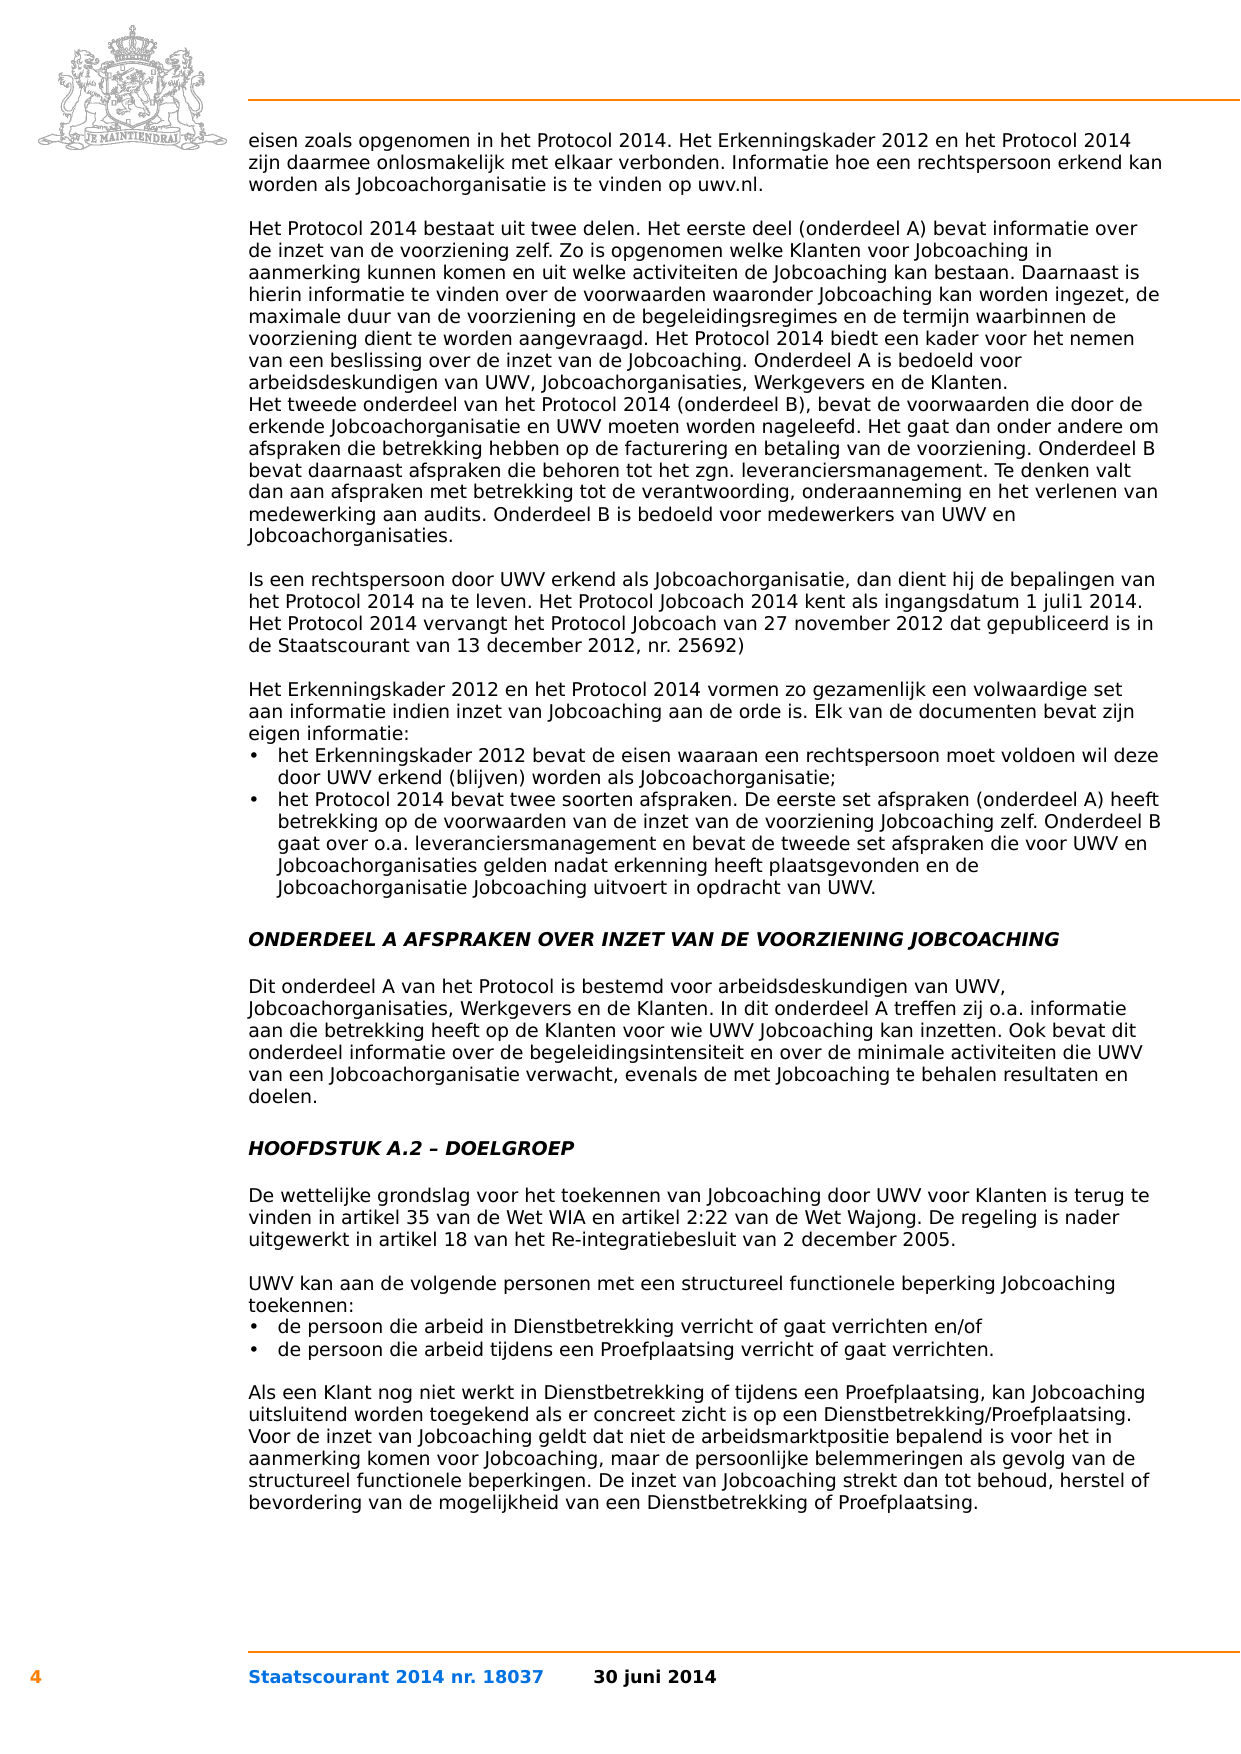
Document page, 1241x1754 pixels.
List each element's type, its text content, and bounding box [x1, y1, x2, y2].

text eisen zoals opgenomen in het Protocol 2014. Het Erkenningskader 2012 en het Protocol 2014 zijn daarmee onlosmakelijk met elkaar verbonden. Informatie hoe een rechtspersoon erkend kan worden als Jobcoachorganisatie is te vinden op uwv.nl. [248, 130, 1163, 196]
text • de persoon die arbeid in Dienstbetrekking verricht of gaat verrichten en/of [248, 1316, 1163, 1338]
text Is een rechtspersoon door UWV erkend als Jobcoachorganisatie, dan dient hij de bepalingen van het Protocol 2014 na te leven. Het Protocol Jobcoach 2014 kent als ingangsdatum 1 juli1 2014. Het Protocol 2014 vervangt het Protocol Jobcoach van 27 november 2012 dat gepubliceerd is in de Staatscourant van 13 december 2012, nr. 25692) [248, 569, 1163, 657]
subtitle HOOFDSTUK A.2 – DOELGROEP [248, 1138, 1163, 1160]
text • het Erkenningskader 2012 bevat de eisen waaraan een rechtspersoon moet voldoen wil deze door UWV erkend (blijven) worden als Jobcoachorganisatie; [248, 745, 1163, 789]
text Het Protocol 2014 bestaat uit twee delen. Het eerste deel (onderdeel A) bevat informatie over de inzet van de voorziening zelf. Zo is opgenomen welke Klanten voor Jobcoaching in aanmerking kunnen komen en uit welke activiteiten de Jobcoaching kan bestaan. Daarnaast is hierin informatie te vinden over de voorwaarden waaronder Jobcoaching kan worden ingezet, de maximale duur van de voorziening en de begeleidingsregimes en de termijn waarbinnen de voorziening dient te worden aangevraagd. Het Protocol 2014 biedt een kader voor het nemen van een beslissing over de inzet van de Jobcoaching. Onderdeel A is bedoeld voor arbeidsdeskundigen van UWV, Jobcoachorganisaties, Werkgevers en de Klanten. [248, 218, 1163, 393]
text Dit onderdeel A van het Protocol is bestemd voor arbeidsdeskundigen van UWV, Jobcoachorganisaties, Werkgevers en de Klanten. In dit onderdeel A treffen zij o.a. informatie aan die betrekking heeft op de Klanten voor wie UWV Jobcoaching kan inzetten. Ook bevat dit onderdeel informatie over de begeleidingsintensiteit en over de minimale activiteiten die UWV van een Jobcoachorganisatie verwacht, evenals de met Jobcoaching te behalen resultaten en doelen. [248, 976, 1163, 1108]
text De wettelijke grondslag voor het toekennen van Jobcoaching door UWV voor Klanten is terug te vinden in artikel 35 van de Wet WIA en artikel 2:22 van de Wet Wajong. De regeling is nader uitgewerkt in artikel 18 van het Re-integratiebesluit van 2 december 2005. [248, 1185, 1163, 1251]
text Het Erkenningskader 2012 en het Protocol 2014 vormen zo gezamenlijk een volwaardige set aan informatie indien inzet van Jobcoaching aan de orde is. Elk van de documenten bevat zijn eigen informatie: [248, 679, 1163, 745]
picture [38, 25, 227, 150]
subtitle ONDERDEEL A AFSPRAKEN OVER INZET VAN DE VOORZIENING JOBCOACHING [248, 929, 1163, 951]
text UWV kan aan de volgende personen met een structureel functionele beperking Jobcoaching toekennen: [248, 1272, 1163, 1316]
text Het tweede onderdeel van het Protocol 2014 (onderdeel B), bevat de voorwaarden die door de erkende Jobcoachorganisatie en UWV moeten worden nageleefd. Het gaat dan onder andere om afspraken die betrekking hebben op de facturering en betaling van de voorziening. Onderdeel B bevat daarnaast afspraken die behoren tot het zgn. leveranciersmanagement. Te denken valt dan aan afspraken met betrekking tot de verantwoording, onderaanneming en het verlenen van medewerking aan audits. Onderdeel B is bedoeld voor medewerkers van UWV en Jobcoachorganisaties. [248, 393, 1163, 547]
text • het Protocol 2014 bevat twee soorten afspraken. De eerste set afspraken (onderdeel A) heeft betrekking op de voorwaarden van de inzet van de voorziening Jobcoaching zelf. Onderdeel B gaat over o.a. leveranciersmanagement en bevat de tweede set afspraken die voor UWV en Jobcoachorganisaties gelden nadat erkenning heeft plaatsgevonden en de Jobcoachorganisatie Jobcoaching uitvoert in opdracht van UWV. [248, 789, 1163, 899]
text Als een Klant nog niet werkt in Dienstbetrekking of tijdens een Proefplaatsing, kan Jobcoaching uitsluitend worden toegekend als er concreet zicht is op een Dienstbetrekking/Proefplaatsing. Voor de inzet van Jobcoaching geldt dat niet de arbeidsmarktpositie bepalend is voor het in aanmerking komen voor Jobcoaching, maar de persoonlijke belemmeringen als gevolg van de structureel functionele beperkingen. De inzet van Jobcoaching strekt dan tot behoud, herstel of bevordering van de mogelijkheid van een Dienstbetrekking of Proefplaatsing. [248, 1382, 1163, 1514]
text • de persoon die arbeid tijdens een Proefplaatsing verricht of gaat verrichten. [248, 1338, 1163, 1360]
